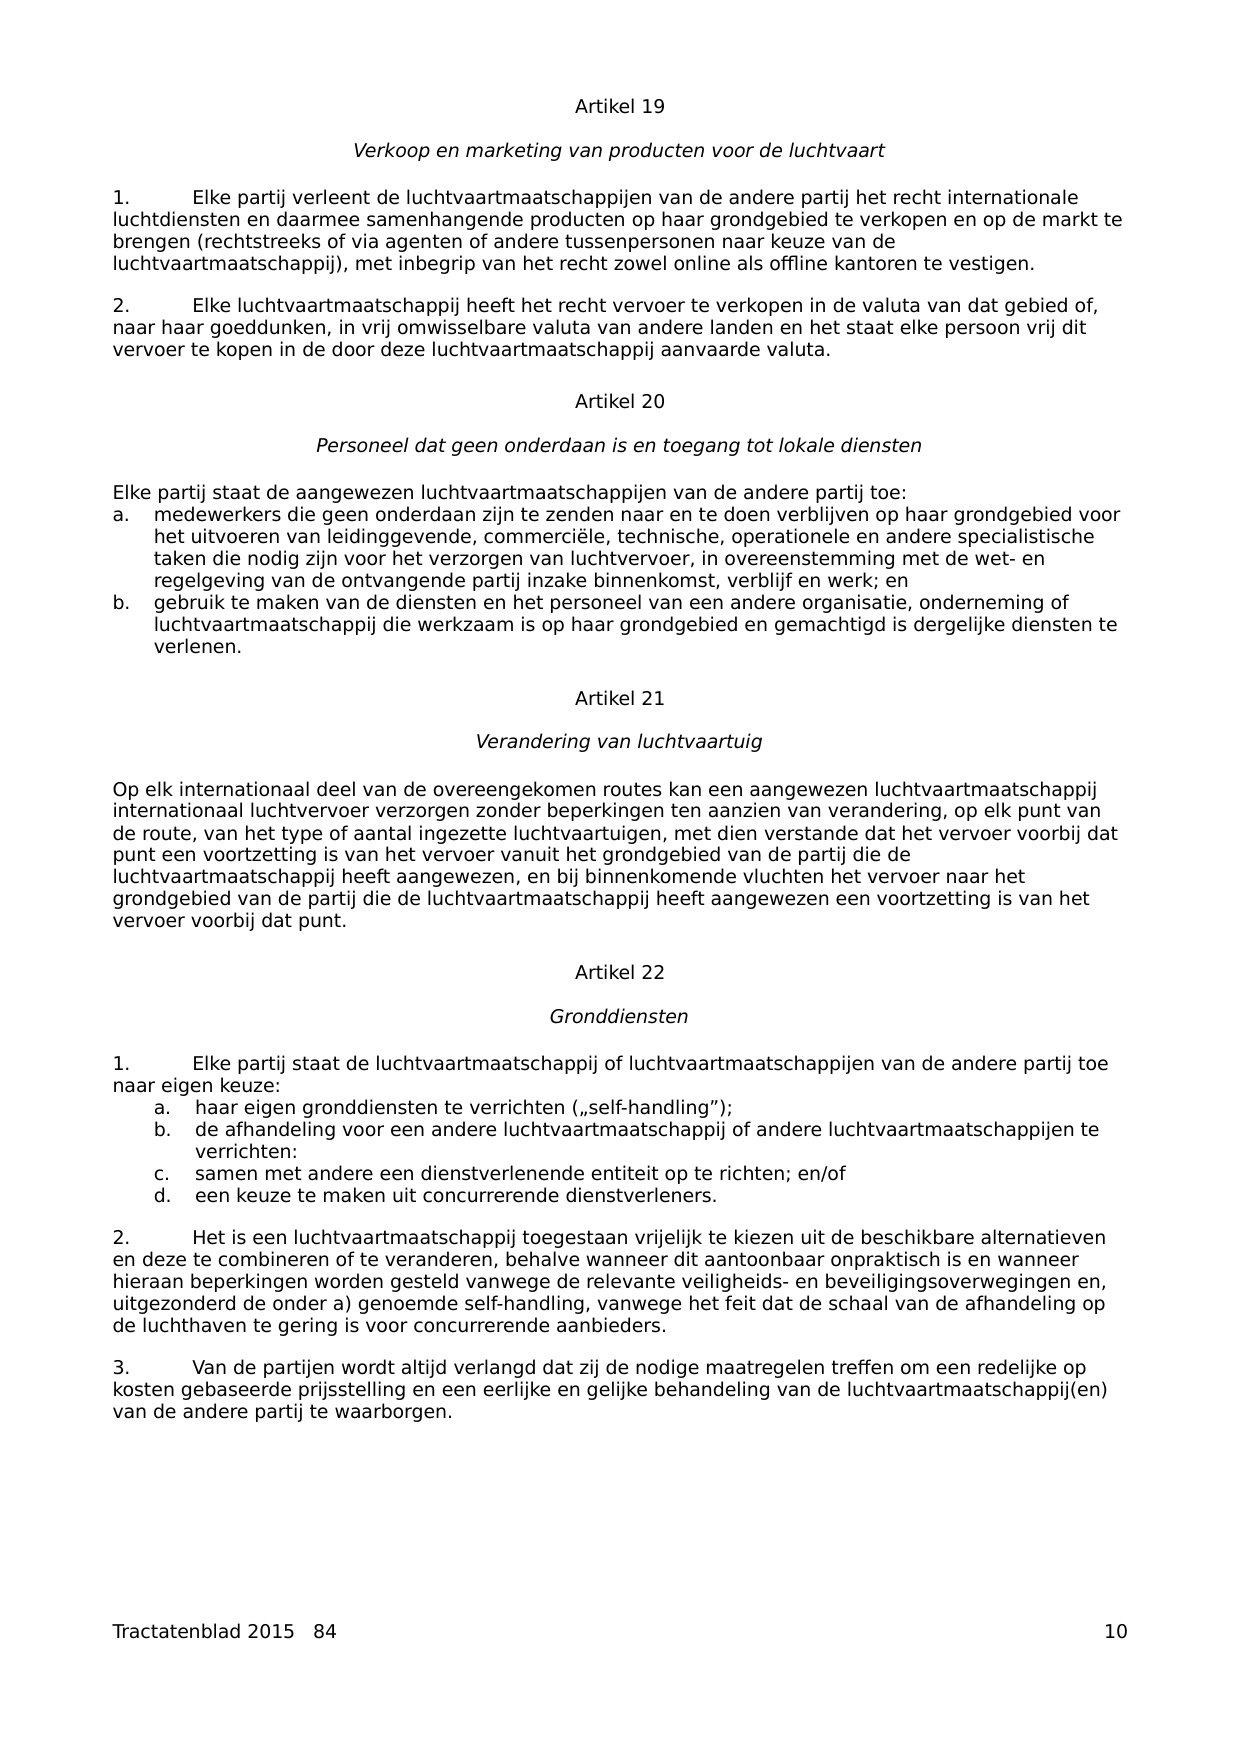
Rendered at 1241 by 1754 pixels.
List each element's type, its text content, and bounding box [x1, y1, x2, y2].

text a. haar eigen gronddiensten te verrichten („self-handling”); [153, 1097, 1128, 1119]
subtitle Artikel 21 Verandering van luchtvaartuig [112, 687, 1128, 753]
text c. samen met andere een dienstverlenende entiteit op te richten; en/of [153, 1163, 1128, 1185]
text b. de afhandeling voor een andere luchtvaartmaatschappij of andere luchtvaartmaatschappijen te verrichten: [153, 1119, 1128, 1163]
text 1. Elke partij staat de luchtvaartmaatschappij of luchtvaartmaatschappijen van de andere partij toe naar eigen keuze: [112, 1053, 1128, 1097]
text 1. Elke partij verleent de luchtvaartmaatschappijen van de andere partij het recht internationale luchtdiensten en daarmee samenhangende producten op haar grondgebied te verkopen en op de markt te brengen (rechtstreeks of via agenten of andere tussenpersonen naar keuze van de luchtvaartmaatschappij), met inbegrip van het recht zowel online als offline kantoren te vestigen. [112, 187, 1128, 275]
subtitle Artikel 19 Verkoop en marketing van producten voor de luchtvaart [112, 96, 1128, 162]
text Elke partij staat de aangewezen luchtvaartmaatschappijen van de andere partij toe: [112, 482, 1128, 504]
text d. een keuze te maken uit concurrerende dienstverleners. [153, 1185, 1128, 1207]
subtitle Artikel 22 Gronddiensten [112, 962, 1128, 1028]
text b. gebruik te maken van de diensten en het personeel van een andere organisatie, onderneming of luchtvaartmaatschappij die werkzaam is op haar grondgebied en gemachtigd is dergelijke diensten te verlenen. [112, 592, 1128, 657]
text Op elk internationaal deel van de overeengekomen routes kan een aangewezen luchtvaartmaatschappij internationaal luchtvervoer verzorgen zonder beperkingen ten aanzien van verandering, op elk punt van de route, van het type of aantal ingezette luchtvaartuigen, met dien verstande dat het vervoer voorbij dat punt een voortzetting is van het vervoer vanuit het grondgebied van de partij die de luchtvaartmaatschappij heeft aangewezen, en bij binnenkomende vluchten het vervoer naar het grondgebied van de partij die de luchtvaartmaatschappij heeft aangewezen een voortzetting is van het vervoer voorbij dat punt. [112, 778, 1128, 932]
text 2. Het is een luchtvaartmaatschappij toegestaan vrijelijk te kiezen uit de beschikbare alternatieven en deze te combineren of te veranderen, behalve wanneer dit aantoonbaar onpraktisch is en wanneer hieraan beperkingen worden gesteld vanwege de relevante veiligheids- en beveiligingsoverwegingen en, uitgezonderd de onder a) genoemde self-handling, vanwege het feit dat de schaal van de afhandeling op de luchthaven te gering is voor concurrerende aanbieders. [112, 1227, 1128, 1337]
text a. medewerkers die geen onderdaan zijn te zenden naar en te doen verblijven op haar grondgebied voor het uitvoeren van leidinggevende, commerciële, technische, operationele en andere specialistische taken die nodig zijn voor het verzorgen van luchtvervoer, in overeenstemming met de wet- en regelgeving van de ontvangende partij inzake binnenkomst, verblijf en werk; en [112, 504, 1128, 592]
subtitle Artikel 20 Personeel dat geen onderdaan is en toegang tot lokale diensten [112, 391, 1128, 457]
text 2. Elke luchtvaartmaatschappij heeft het recht vervoer te verkopen in de valuta van dat gebied of, naar haar goeddunken, in vrij omwisselbare valuta van andere landen en het staat elke persoon vrij dit vervoer te kopen in de door deze luchtvaartmaatschappij aanvaarde valuta. [112, 295, 1128, 361]
text 3. Van de partijen wordt altijd verlangd dat zij de nodige maatregelen treffen om een redelijke op kosten gebaseerde prijsstelling en een eerlijke en gelijke behandeling van de luchtvaartmaatschappij(en) van de andere partij te waarborgen. [112, 1357, 1128, 1423]
